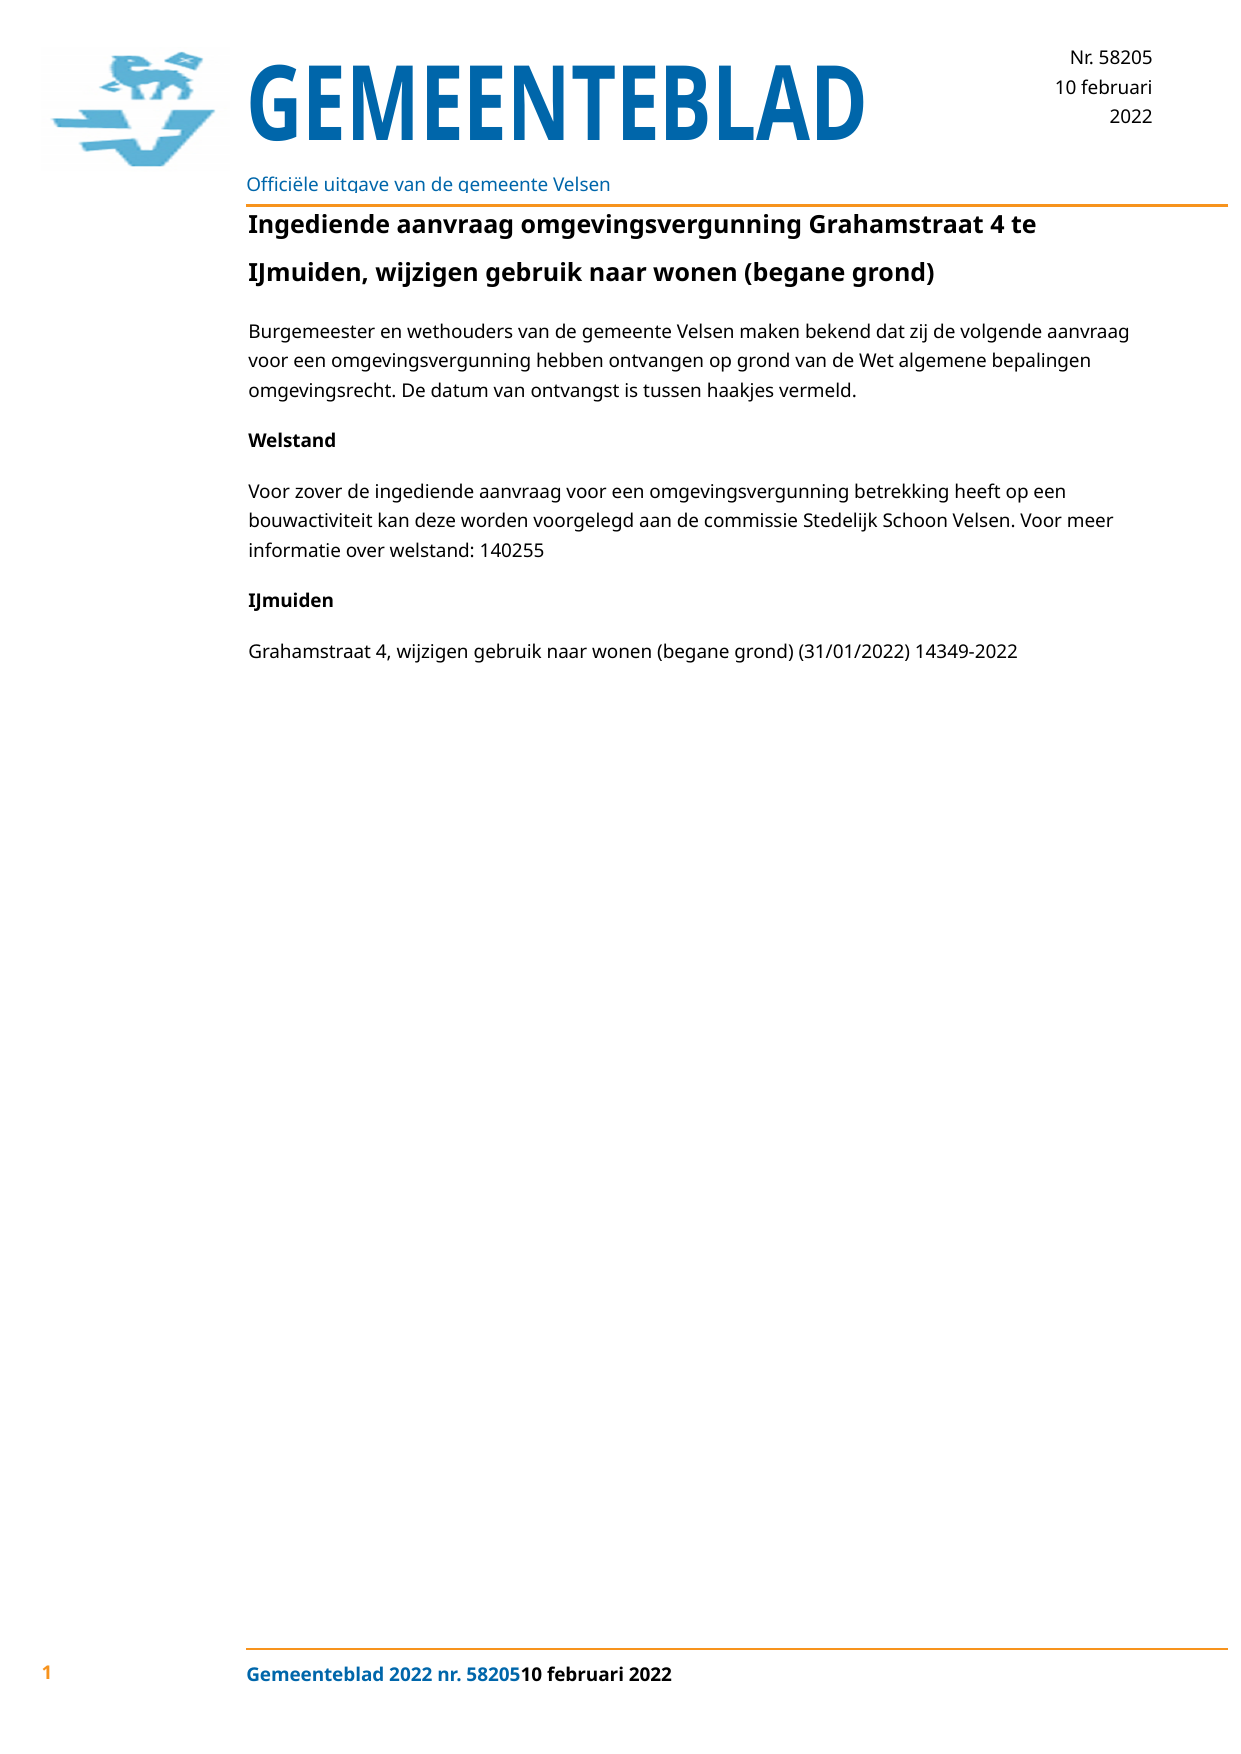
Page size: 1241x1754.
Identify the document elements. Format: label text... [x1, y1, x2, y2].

text Ingediende aanvraag omgevingsvergunning Grahamstraat 4 te IJmuiden, wijzigen gebruik naar wonen (begane grond) [248, 207, 1152, 288]
text Grahamstraat 4, wijzigen gebruik naar wonen (begane grond) (31/01/2022) 14349-2022 [248, 638, 1152, 664]
text IJmuiden [248, 587, 1152, 613]
text Voor zover de ingediende aanvraag voor een omgevingsvergunning betrekking heeft op een bouwactiviteit kan deze worden voorgelegd aan de commissie Stedelijk Schoon Velsen. Voor meer informatie over welstand: 140255 [248, 478, 1152, 563]
text Welstand [248, 427, 1152, 453]
picture [41, 47, 231, 172]
text Burgemeester en wethouders van de gemeente Velsen maken bekend dat zij de volgende aanvraag voor een omgevingsvergunning hebben ontvangen op grond van de Wet algemene bepalingen omgevingsrecht. De datum van ontvangst is tussen haakjes vermeld. [248, 318, 1152, 403]
